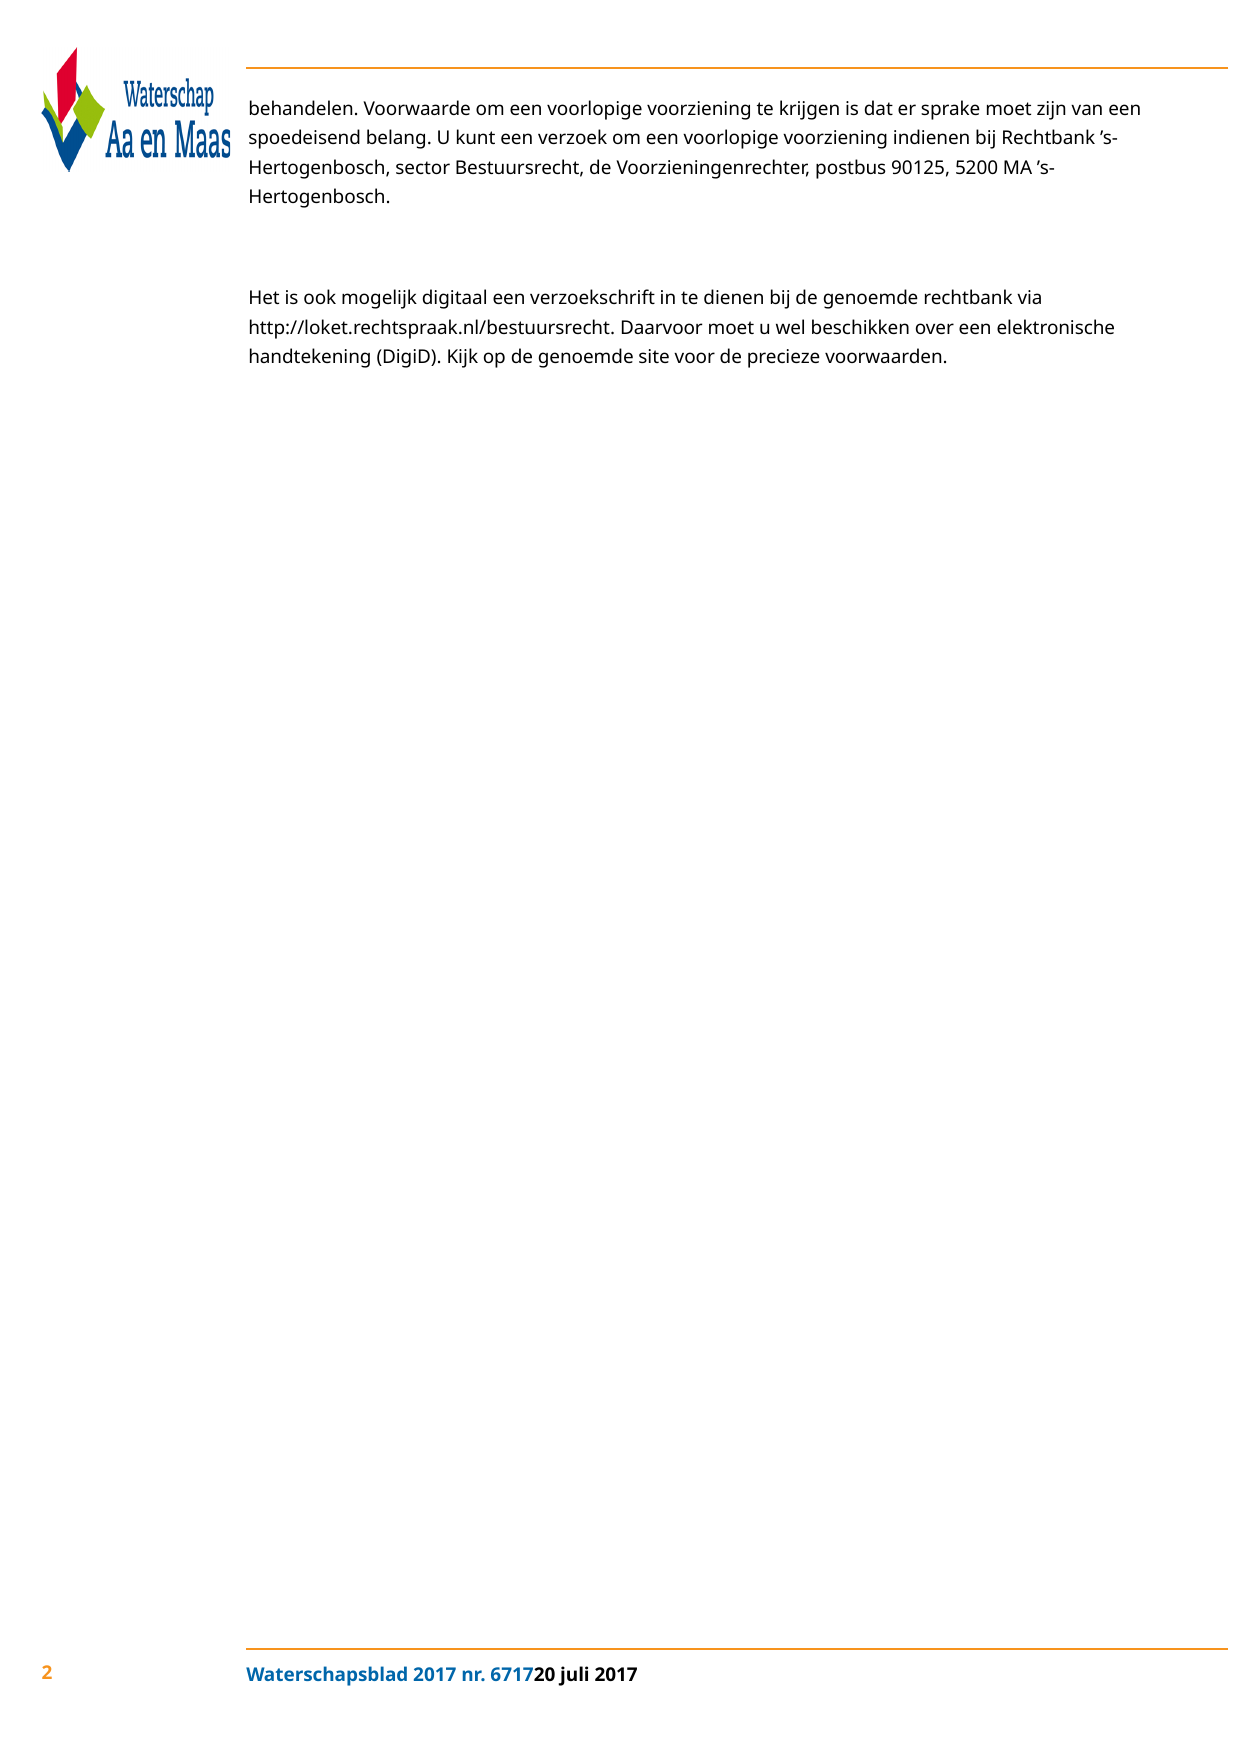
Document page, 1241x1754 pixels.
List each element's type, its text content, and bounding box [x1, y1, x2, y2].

text behandelen. Voorwaarde om een voorlopige voorziening te krijgen is dat er sprake moet zijn van een spoedeisend belang. U kunt een verzoek om een voorlopige voorziening indienen bij Rechtbank ’s-Hertogenbosch, sector Bestuursrecht, de Voorzieningenrechter, postbus 90125, 5200 MA ’s-Hertogenbosch. [248, 95, 1152, 209]
text Het is ook mogelijk digitaal een verzoekschrift in te dienen bij de genoemde rechtbank via http://loket.rechtspraak.nl/bestuursrecht. Daarvoor moet u wel beschikken over een elektronische handtekening (DigiD). Kijk op de genoemde site voor de precieze voorwaarden. [248, 284, 1152, 369]
picture [41, 47, 231, 172]
